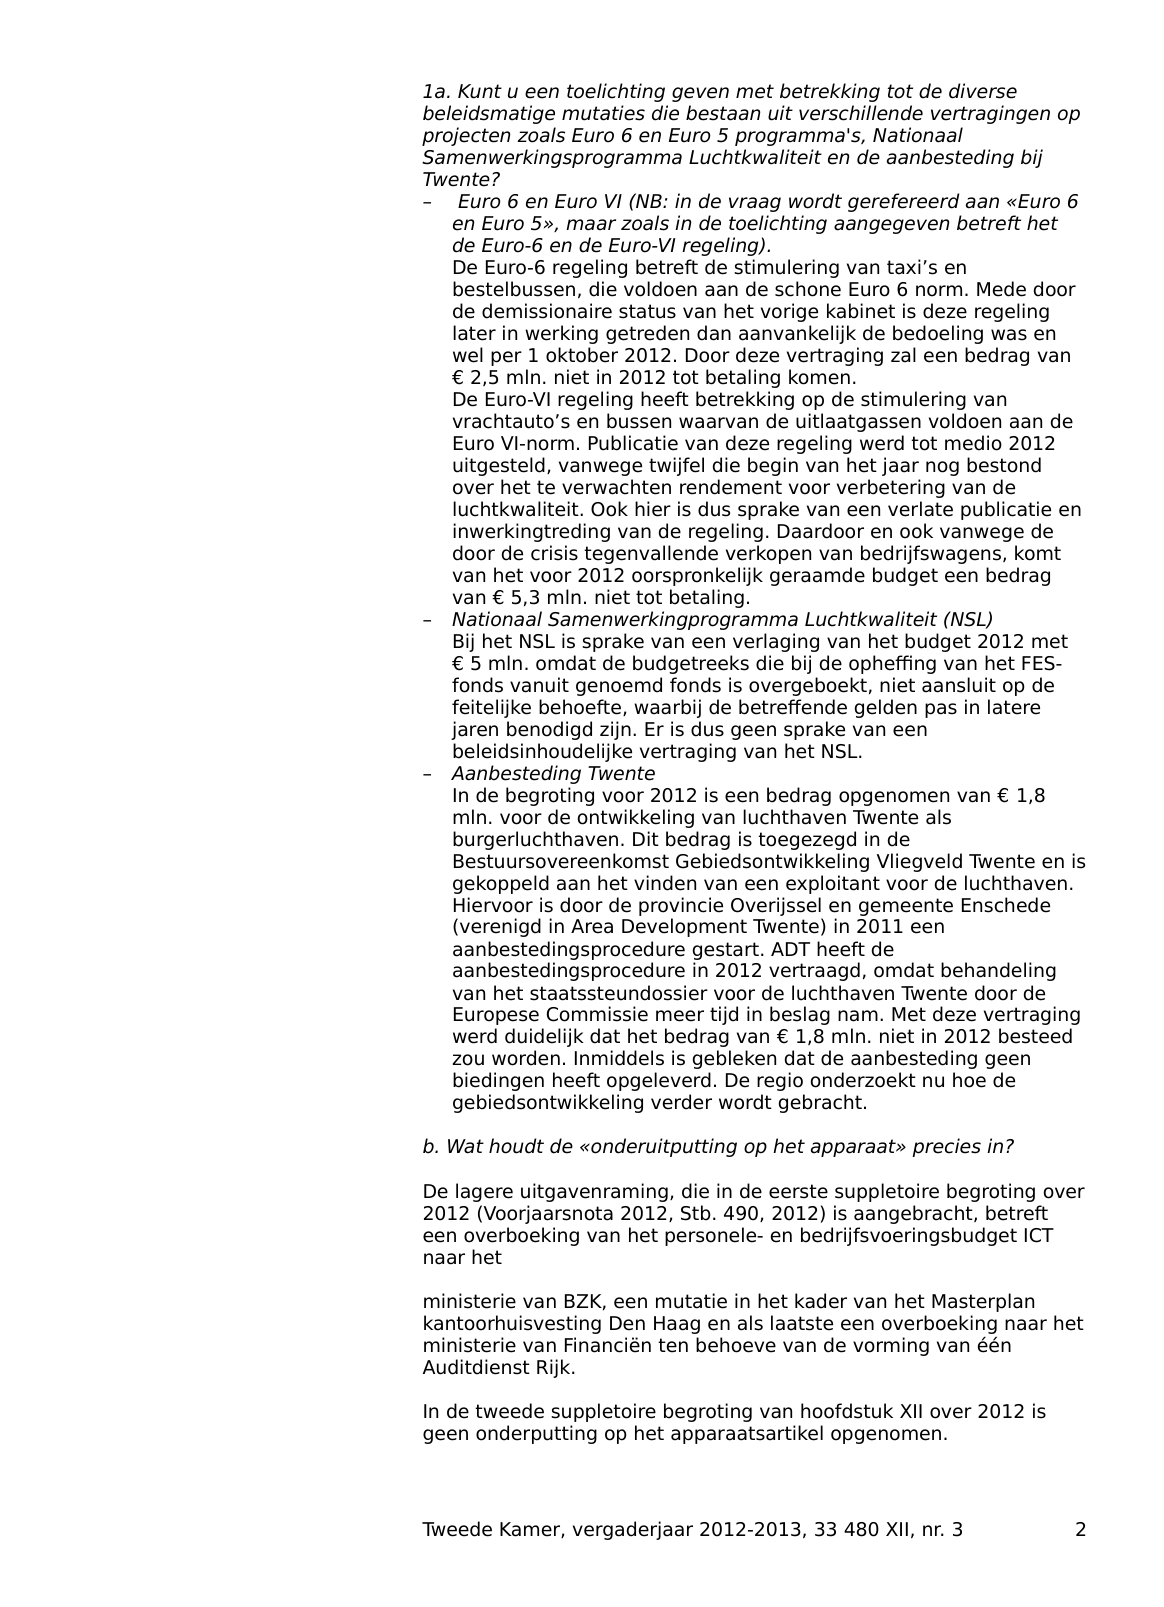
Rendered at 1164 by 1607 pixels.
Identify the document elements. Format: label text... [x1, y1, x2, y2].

text – Euro 6 en Euro VI (NB: in de vraag wordt gerefereerd aan «Euro 6 en Euro 5», maar zoals in de toelichting aangegeven betreft het de Euro-6 en de Euro-VI regeling). [422, 191, 1087, 257]
text De Euro-6 regeling betreft de stimulering van taxi’s en bestelbussen, die voldoen aan de schone Euro 6 norm. Mede door de demissionaire status van het vorige kabinet is deze regeling later in werking getreden dan aanvankelijk de bedoeling was en wel per 1 oktober 2012. Door deze vertraging zal een bedrag van € 2,5 mln. niet in 2012 tot betaling komen. [452, 257, 1087, 389]
text b. Wat houdt de «onderuitputting op het apparaat» precies in? [422, 1136, 1087, 1158]
text – Aanbesteding Twente [422, 763, 1087, 784]
text Bij het NSL is sprake van een verlaging van het budget 2012 met € 5 mln. omdat de budgetreeks die bij de opheffing van het FES-fonds vanuit genoemd fonds is overgeboekt, niet aansluit op de feitelijke behoefte, waarbij de betreffende gelden pas in latere jaren benodigd zijn. Er is dus geen sprake van een beleidsinhoudelijke vertraging van het NSL. [452, 631, 1087, 763]
text ministerie van BZK, een mutatie in het kader van het Masterplan kantoorhuisvesting Den Haag en als laatste een overboeking naar het ministerie van Financiën ten behoeve van de vorming van één Auditdienst Rijk. [422, 1291, 1087, 1379]
text In de tweede suppletoire begroting van hoofdstuk XII over 2012 is geen onderputting op het apparaatsartikel opgenomen. [422, 1401, 1087, 1445]
text De lagere uitgavenraming, die in de eerste suppletoire begroting over 2012 (Voorjaarsnota 2012, Stb. 490, 2012) is aangebracht, betreft een overboeking van het personele- en bedrijfsvoeringsbudget ICT naar het [422, 1181, 1087, 1268]
text De Euro-VI regeling heeft betrekking op de stimulering van vrachtauto’s en bussen waarvan de uitlaatgassen voldoen aan de Euro VI-norm. Publicatie van deze regeling werd tot medio 2012 uitgesteld, vanwege twijfel die begin van het jaar nog bestond over het te verwachten rendement voor verbetering van de luchtkwaliteit. Ook hier is dus sprake van een verlate publicatie en inwerkingtreding van de regeling. Daardoor en ook vanwege de door de crisis tegenvallende verkopen van bedrijfswagens, komt van het voor 2012 oorspronkelijk geraamde budget een bedrag van € 5,3 mln. niet tot betaling. [452, 389, 1087, 609]
text – Nationaal Samenwerkingprogramma Luchtkwaliteit (NSL) [422, 609, 1087, 631]
text 1a. Kunt u een toelichting geven met betrekking tot de diverse beleidsmatige mutaties die bestaan uit verschillende vertragingen op projecten zoals Euro 6 en Euro 5 programma's, Nationaal Samenwerkingsprogramma Luchtkwaliteit en de aanbesteding bij Twente? [422, 81, 1087, 191]
text In de begroting voor 2012 is een bedrag opgenomen van € 1,8 mln. voor de ontwikkeling van luchthaven Twente als burgerluchthaven. Dit bedrag is toegezegd in de Bestuursovereenkomst Gebiedsontwikkeling Vliegveld Twente en is gekoppeld aan het vinden van een exploitant voor de luchthaven. Hiervoor is door de provincie Overijssel en gemeente Enschede (verenigd in Area Development Twente) in 2011 een aanbestedingsprocedure gestart. ADT heeft de aanbestedingsprocedure in 2012 vertraagd, omdat behandeling van het staatssteundossier voor de luchthaven Twente door de Europese Commissie meer tijd in beslag nam. Met deze vertraging werd duidelijk dat het bedrag van € 1,8 mln. niet in 2012 besteed zou worden. Inmiddels is gebleken dat de aanbesteding geen biedingen heeft opgeleverd. De regio onderzoekt nu hoe de gebiedsontwikkeling verder wordt gebracht. [452, 784, 1087, 1114]
